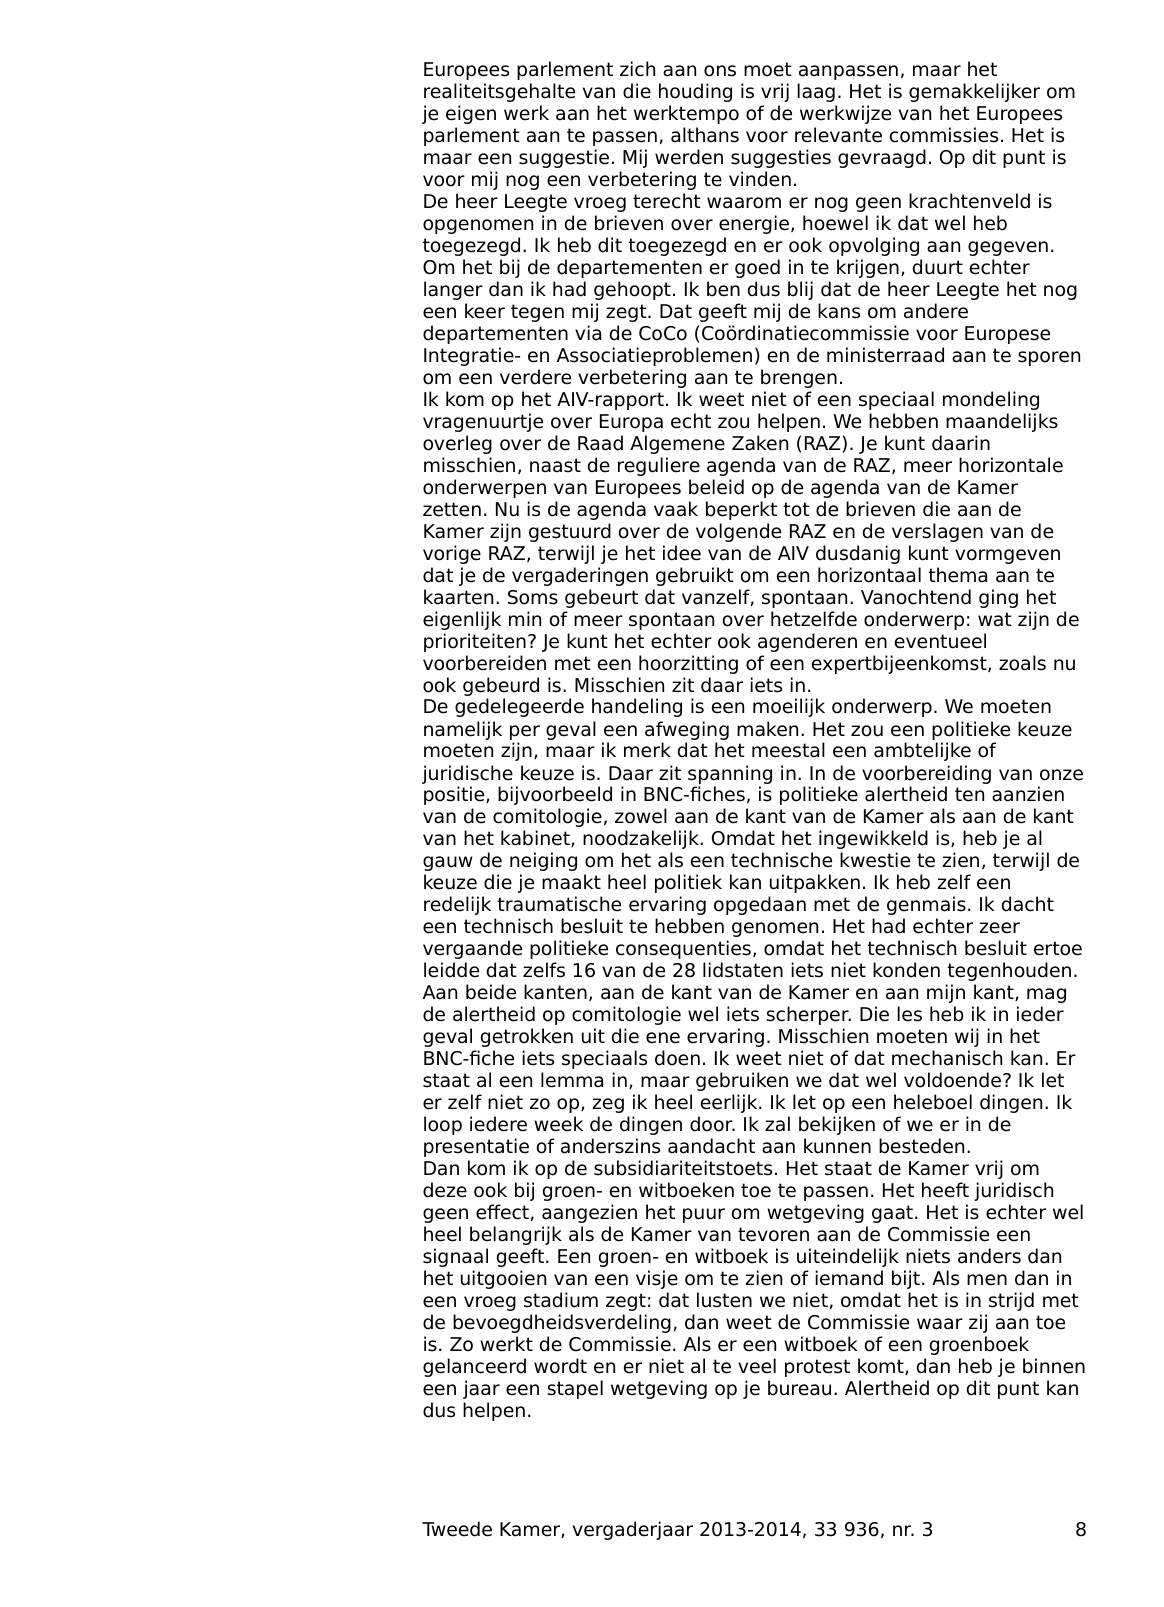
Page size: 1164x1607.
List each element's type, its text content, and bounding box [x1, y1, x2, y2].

text Europees parlement zich aan ons moet aanpassen, maar het realiteitsgehalte van die houding is vrij laag. Het is gemakkelijker om je eigen werk aan het werktempo of de werkwijze van het Europees parlement aan te passen, althans voor relevante commissies. Het is maar een suggestie. Mij werden suggesties gevraagd. Op dit punt is voor mij nog een verbetering te vinden. [422, 59, 1087, 191]
text De gedelegeerde handeling is een moeilijk onderwerp. We moeten namelijk per geval een afweging maken. Het zou een politieke keuze moeten zijn, maar ik merk dat het meestal een ambtelijke of juridische keuze is. Daar zit spanning in. In de voorbereiding van onze positie, bijvoorbeeld in BNC-fiches, is politieke alertheid ten aanzien van de comitologie, zowel aan de kant van de Kamer als aan de kant van het kabinet, noodzakelijk. Omdat het ingewikkeld is, heb je al gauw de neiging om het als een technische kwestie te zien, terwijl de keuze die je maakt heel politiek kan uitpakken. Ik heb zelf een redelijk traumatische ervaring opgedaan met de genmais. Ik dacht een technisch besluit te hebben genomen. Het had echter zeer vergaande politieke consequenties, omdat het technisch besluit ertoe leidde dat zelfs 16 van de 28 lidstaten iets niet konden tegenhouden. Aan beide kanten, aan de kant van de Kamer en aan mijn kant, mag de alertheid op comitologie wel iets scherper. Die les heb ik in ieder geval getrokken uit die ene ervaring. Misschien moeten wij in het BNC-fiche iets speciaals doen. Ik weet niet of dat mechanisch kan. Er staat al een lemma in, maar gebruiken we dat wel voldoende? Ik let er zelf niet zo op, zeg ik heel eerlijk. Ik let op een heleboel dingen. Ik loop iedere week de dingen door. Ik zal bekijken of we er in de presentatie of anderszins aandacht aan kunnen besteden. [422, 696, 1087, 1158]
text Dan kom ik op de subsidiariteitstoets. Het staat de Kamer vrij om deze ook bij groen- en witboeken toe te passen. Het heeft juridisch geen effect, aangezien het puur om wetgeving gaat. Het is echter wel heel belangrijk als de Kamer van tevoren aan de Commissie een signaal geeft. Een groen- en witboek is uiteindelijk niets anders dan het uitgooien van een visje om te zien of iemand bijt. Als men dan in een vroeg stadium zegt: dat lusten we niet, omdat het is in strijd met de bevoegdheidsverdeling, dan weet de Commissie waar zij aan toe is. Zo werkt de Commissie. Als er een witboek of een groenboek gelanceerd wordt en er niet al te veel protest komt, dan heb je binnen een jaar een stapel wetgeving op je bureau. Alertheid op dit punt kan dus helpen. [422, 1158, 1087, 1422]
text Ik kom op het AIV-rapport. Ik weet niet of een speciaal mondeling vragenuurtje over Europa echt zou helpen. We hebben maandelijks overleg over de Raad Algemene Zaken (RAZ). Je kunt daarin misschien, naast de reguliere agenda van de RAZ, meer horizontale onderwerpen van Europees beleid op de agenda van de Kamer zetten. Nu is de agenda vaak beperkt tot de brieven die aan de Kamer zijn gestuurd over de volgende RAZ en de verslagen van de vorige RAZ, terwijl je het idee van de AIV dusdanig kunt vormgeven dat je de vergaderingen gebruikt om een horizontaal thema aan te kaarten. Soms gebeurt dat vanzelf, spontaan. Vanochtend ging het eigenlijk min of meer spontaan over hetzelfde onderwerp: wat zijn de prioriteiten? Je kunt het echter ook agenderen en eventueel voorbereiden met een hoorzitting of een expertbijeenkomst, zoals nu ook gebeurd is. Misschien zit daar iets in. [422, 389, 1087, 696]
text De heer Leegte vroeg terecht waarom er nog geen krachtenveld is opgenomen in de brieven over energie, hoewel ik dat wel heb toegezegd. Ik heb dit toegezegd en er ook opvolging aan gegeven. Om het bij de departementen er goed in te krijgen, duurt echter langer dan ik had gehoopt. Ik ben dus blij dat de heer Leegte het nog een keer tegen mij zegt. Dat geeft mij de kans om andere departementen via de CoCo (Coördinatiecommissie voor Europese Integratie- en Associatieproblemen) en de ministerraad aan te sporen om een verdere verbetering aan te brengen. [422, 191, 1087, 389]
